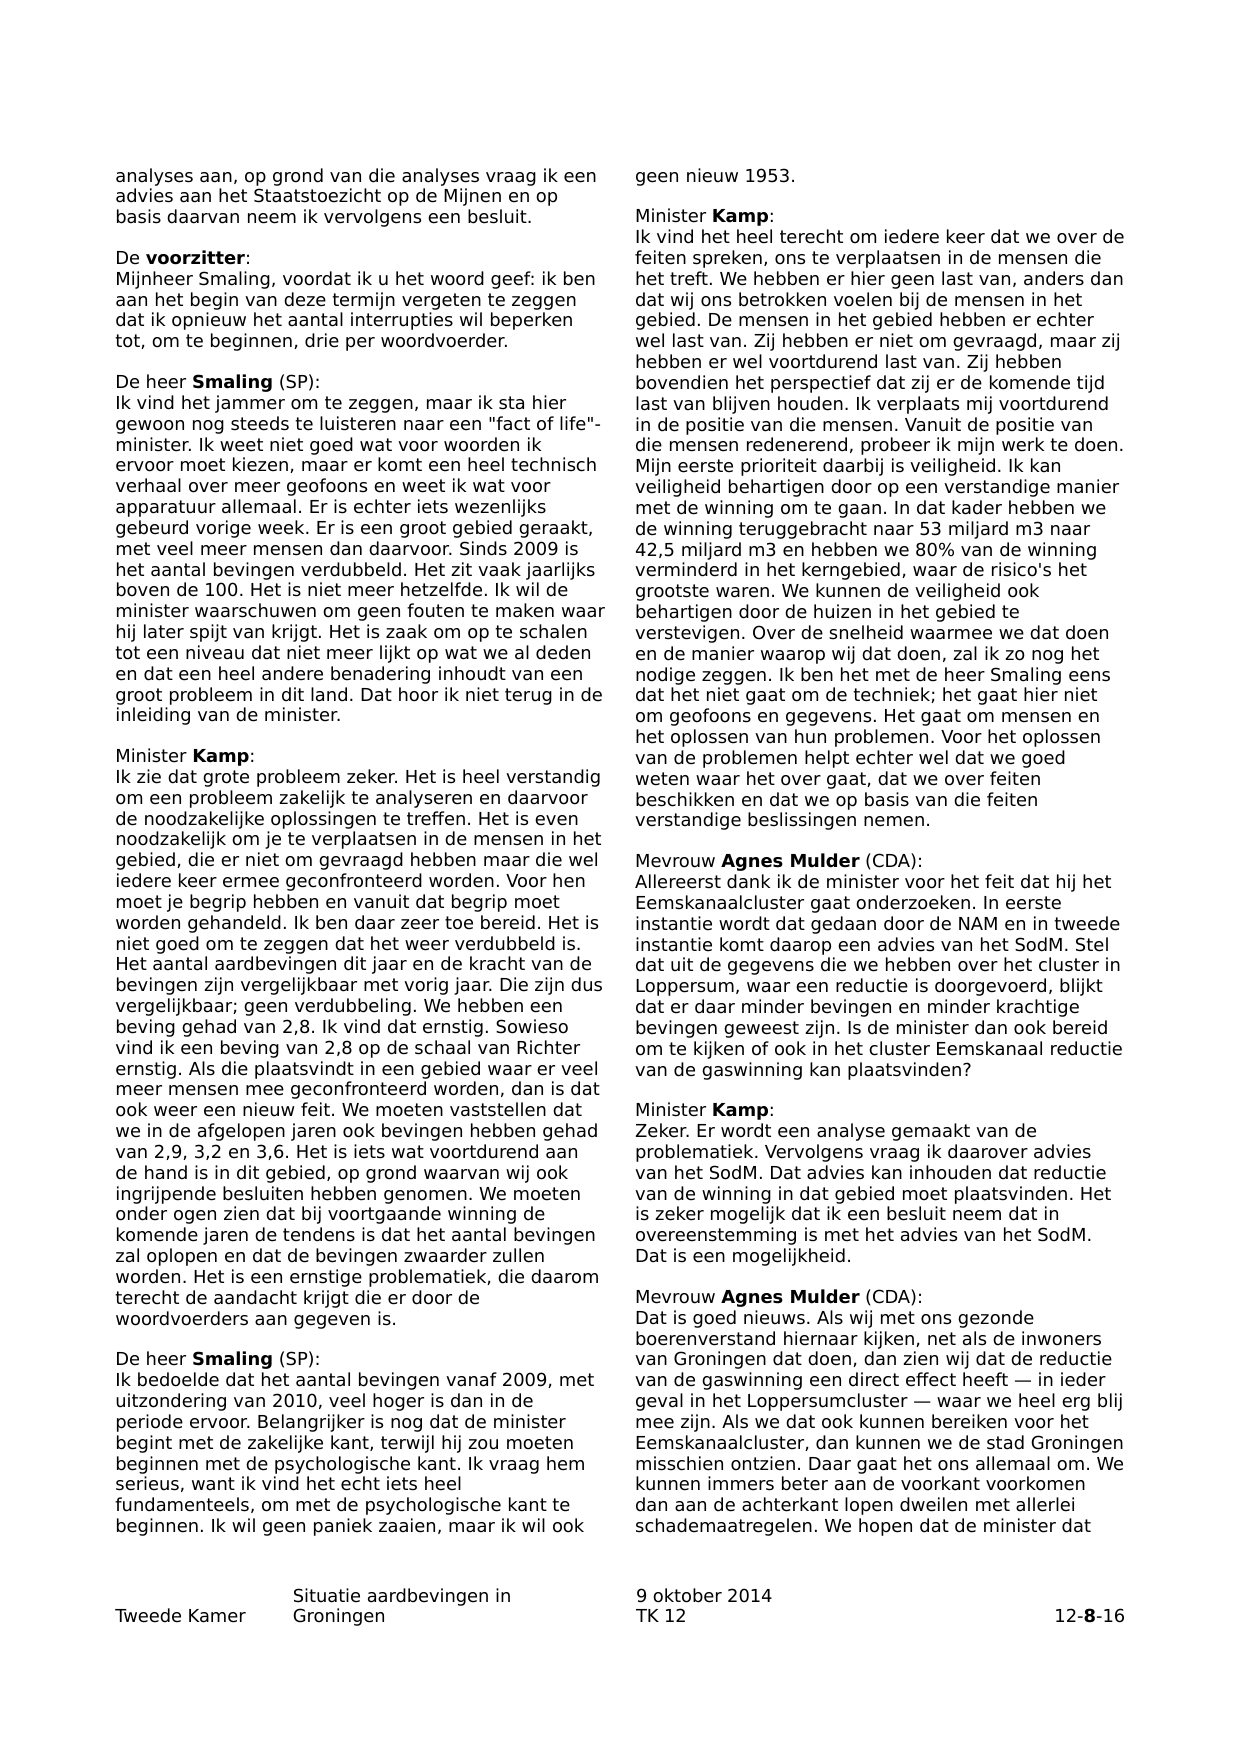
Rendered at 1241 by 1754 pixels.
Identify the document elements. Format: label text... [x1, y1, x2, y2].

text Dat is goed nieuws. Als wij met ons gezonde boerenverstand hiernaar kijken, net als de inwoners van Groningen dat doen, dan zien wij dat de reductie van de gaswinning een direct effect heeft — in ieder geval in het Loppersumcluster — waar we heel erg blij mee zijn. Als we dat ook kunnen bereiken voor het Eemskanaalcluster, dan kunnen we de stad Groningen misschien ontzien. Daar gaat het ons allemaal om. We kunnen immers beter aan de voorkant voorkomen dan aan de achterkant lopen dweilen met allerlei schademaatregelen. We hopen dat de minister dat [635, 1307, 1125, 1537]
text Ik zie dat grote probleem zeker. Het is heel verstandig om een probleem zakelijk te analyseren en daarvoor de noodzakelijke oplossingen te treffen. Het is even noodzakelijk om je te verplaatsen in de mensen in het gebied, die er niet om gevraagd hebben maar die wel iedere keer ermee geconfronteerd worden. Voor hen moet je begrip hebben en vanuit dat begrip moet worden gehandeld. Ik ben daar zeer toe bereid. Het is niet goed om te zeggen dat het weer verdubbeld is. Het aantal aardbevingen dit jaar en de kracht van de bevingen zijn vergelijkbaar met vorig jaar. Die zijn dus vergelijkbaar; geen verdubbeling. We hebben een beving gehad van 2,8. Ik vind dat ernstig. Sowieso vind ik een beving van 2,8 op de schaal van Richter ernstig. Als die plaatsvindt in een gebied waar er veel meer mensen mee geconfronteerd worden, dan is dat ook weer een nieuw feit. We moeten vaststellen dat we in de afgelopen jaren ook bevingen hebben gehad van 2,9, 3,2 en 3,6. Het is iets wat voortdurend aan de hand is in dit gebied, op grond waarvan wij ook ingrijpende besluiten hebben genomen. We moeten onder ogen zien dat bij voortgaande winning de komende jaren de tendens is dat het aantal bevingen zal oplopen en dat de bevingen zwaarder zullen worden. Het is een ernstige problematiek, die daarom terecht de aandacht krijgt die er door de woordvoerders aan gegeven is. [115, 767, 605, 1329]
text Minister Kamp: [635, 1100, 1125, 1121]
text geen nieuw 1953. [635, 165, 1125, 186]
text De heer Smaling (SP): [115, 372, 605, 393]
text Mijnheer Smaling, voordat ik u het woord geef: ik ben aan het begin van deze termijn vergeten te zeggen dat ik opnieuw het aantal interrupties wil beperken tot, om te beginnen, drie per woordvoerder. [115, 268, 605, 352]
text Minister Kamp: [635, 206, 1125, 227]
text Ik vind het jammer om te zeggen, maar ik sta hier gewoon nog steeds te luisteren naar een "fact of life"-minister. Ik weet niet goed wat voor woorden ik ervoor moet kiezen, maar er komt een heel technisch verhaal over meer geofoons en weet ik wat voor apparatuur allemaal. Er is echter iets wezenlijks gebeurd vorige week. Er is een groot gebied geraakt, met veel meer mensen dan daarvoor. Sinds 2009 is het aantal bevingen verdubbeld. Het zit vaak jaarlijks boven de 100. Het is niet meer hetzelfde. Ik wil de minister waarschuwen om geen fouten te maken waar hij later spijt van krijgt. Het is zaak om op te schalen tot een niveau dat niet meer lijkt op wat we al deden en dat een heel andere benadering inhoudt van een groot probleem in dit land. Dat hoor ik niet terug in de inleiding van de minister. [115, 393, 605, 726]
text analyses aan, op grond van die analyses vraag ik een advies aan het Staatstoezicht op de Mijnen en op basis daarvan neem ik vervolgens een besluit. [115, 165, 605, 228]
text Zeker. Er wordt een analyse gemaakt van de problematiek. Vervolgens vraag ik daarover advies van het SodM. Dat advies kan inhouden dat reductie van de winning in dat gebied moet plaatsvinden. Het is zeker mogelijk dat ik een besluit neem dat in overeenstemming is met het advies van het SodM. Dat is een mogelijkheid. [635, 1121, 1125, 1267]
text Mevrouw Agnes Mulder (CDA): [635, 1287, 1125, 1307]
text Mevrouw Agnes Mulder (CDA): [635, 851, 1125, 872]
text Allereerst dank ik de minister voor het feit dat hij het Eemskanaalcluster gaat onderzoeken. In eerste instantie wordt dat gedaan door de NAM en in tweede instantie komt daarop een advies van het SodM. Stel dat uit de gegevens die we hebben over het cluster in Loppersum, waar een reductie is doorgevoerd, blijkt dat er daar minder bevingen en minder krachtige bevingen geweest zijn. Is de minister dan ook bereid om te kijken of ook in het cluster Eemskanaal reductie van de gaswinning kan plaatsvinden? [635, 872, 1125, 1080]
text De heer Smaling (SP): [115, 1349, 605, 1370]
text De voorzitter: [115, 248, 605, 268]
text Ik vind het heel terecht om iedere keer dat we over de feiten spreken, ons te verplaatsen in de mensen die het treft. We hebben er hier geen last van, anders dan dat wij ons betrokken voelen bij de mensen in het gebied. De mensen in het gebied hebben er echter wel last van. Zij hebben er niet om gevraagd, maar zij hebben er wel voortdurend last van. Zij hebben bovendien het perspectief dat zij er de komende tijd last van blijven houden. Ik verplaats mij voortdurend in de positie van die mensen. Vanuit de positie van die mensen redenerend, probeer ik mijn werk te doen. Mijn eerste prioriteit daarbij is veiligheid. Ik kan veiligheid behartigen door op een verstandige manier met de winning om te gaan. In dat kader hebben we de winning teruggebracht naar 53 miljard m3 naar 42,5 miljard m3 en hebben we 80% van de winning verminderd in het kerngebied, waar de risico's het grootste waren. We kunnen de veiligheid ook behartigen door de huizen in het gebied te verstevigen. Over de snelheid waarmee we dat doen en de manier waarop wij dat doen, zal ik zo nog het nodige zeggen. Ik ben het met de heer Smaling eens dat het niet gaat om de techniek; het gaat hier niet om geofoons en gegevens. Het gaat om mensen en het oplossen van hun problemen. Voor het oplossen van de problemen helpt echter wel dat we goed weten waar het over gaat, dat we over feiten beschikken en dat we op basis van die feiten verstandige beslissingen nemen. [635, 227, 1125, 831]
text Ik bedoelde dat het aantal bevingen vanaf 2009, met uitzondering van 2010, veel hoger is dan in de periode ervoor. Belangrijker is nog dat de minister begint met de zakelijke kant, terwijl hij zou moeten beginnen met de psychologische kant. Ik vraag hem serieus, want ik vind het echt iets heel fundamenteels, om met de psychologische kant te beginnen. Ik wil geen paniek zaaien, maar ik wil ook [115, 1370, 605, 1537]
text Minister Kamp: [115, 746, 605, 767]
